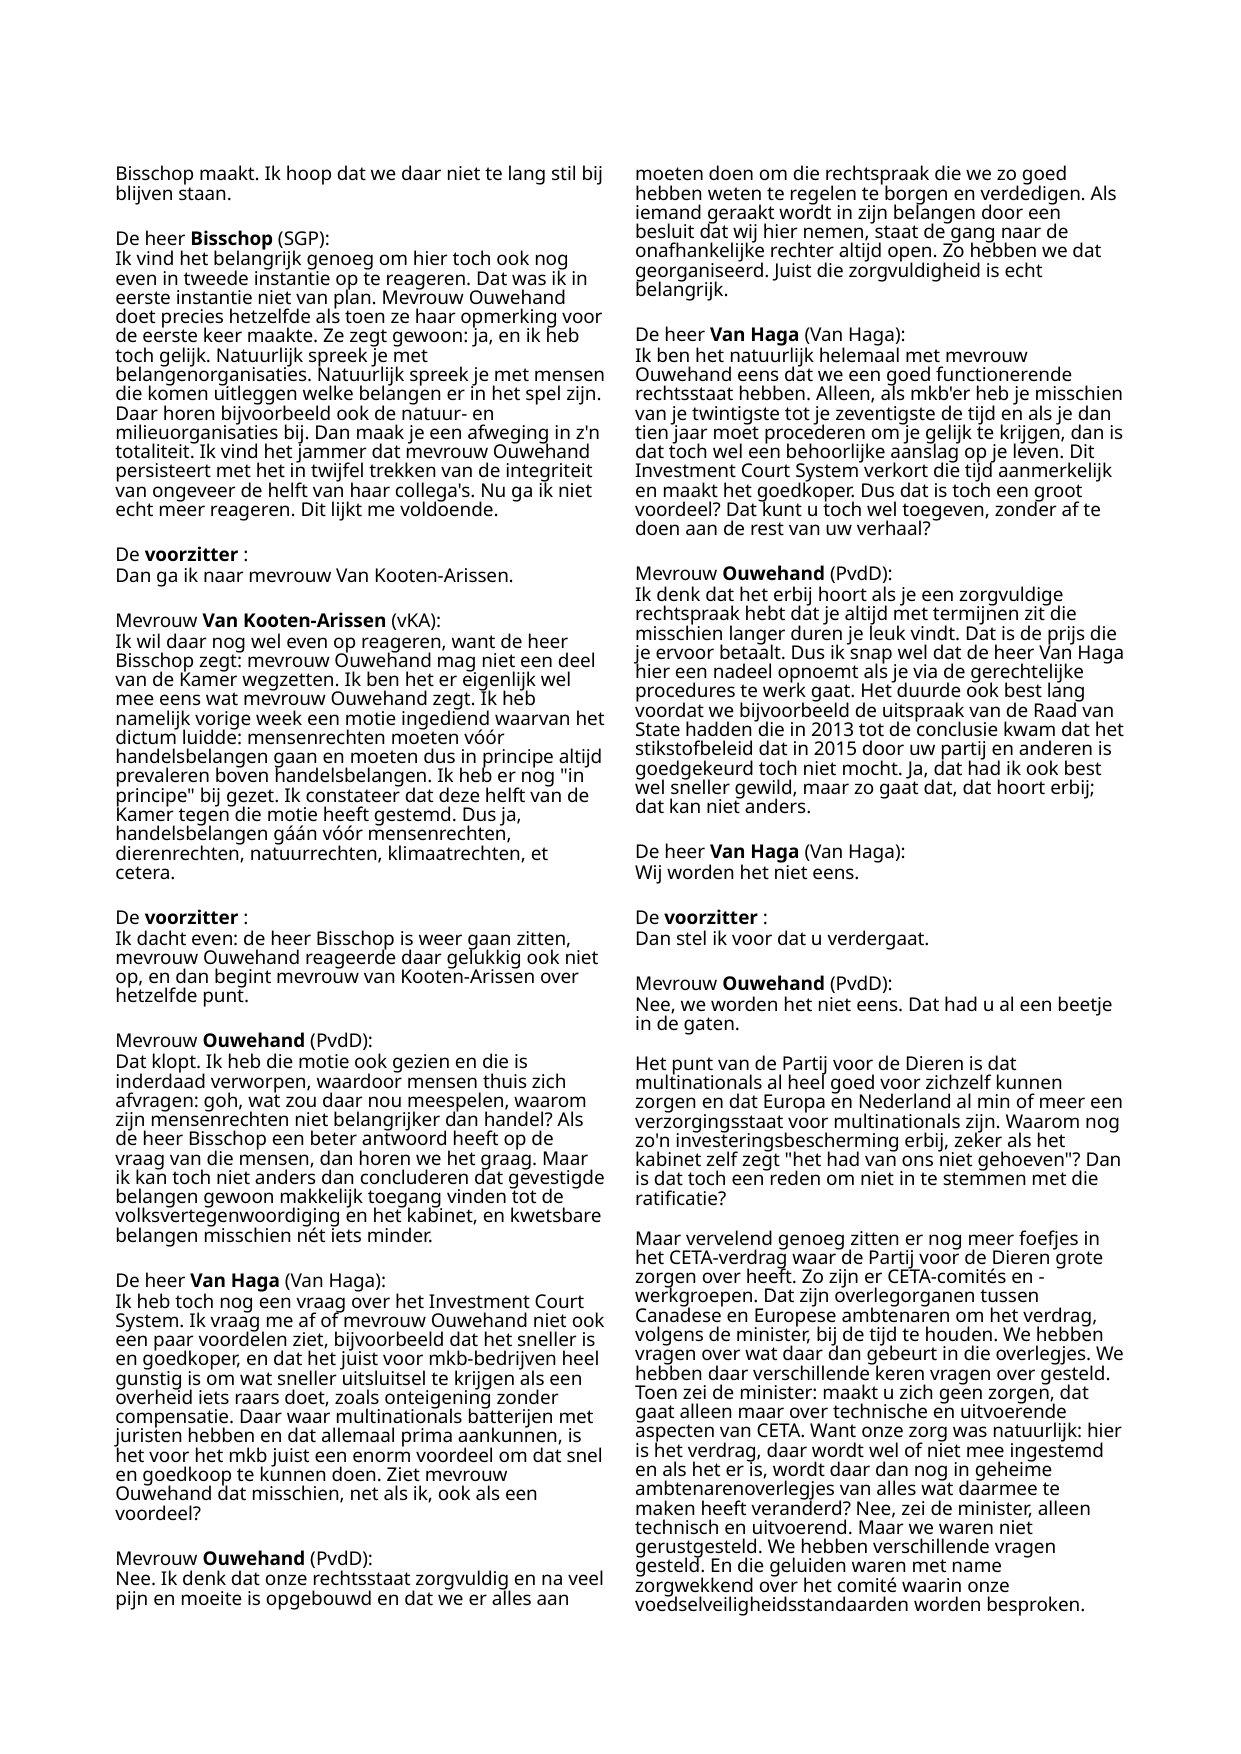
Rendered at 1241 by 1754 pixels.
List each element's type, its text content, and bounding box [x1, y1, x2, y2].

text De heer Bisschop (SGP): [115, 225, 605, 250]
text Mevrouw Ouwehand (PvdD): [635, 970, 1125, 996]
text Nee. Ik denk dat onze rechtsstaat zorgvuldig en na veel pijn en moeite is opgebouwd en dat we er alles aan [115, 1570, 605, 1609]
text Mevrouw Ouwehand (PvdD): [115, 1028, 605, 1053]
text De voorzitter : [635, 904, 1125, 930]
text Ik ben het natuurlijk helemaal met mevrouw Ouwehand eens dat we een goed functionerende rechtsstaat hebben. Alleen, als mkb'er heb je misschien van je twintigste tot je zeventigste de tijd en als je dan tien jaar moet procederen om je gelijk te krijgen, dan is dat toch wel een behoorlijke aanslag op je leven. Dit Investment Court System verkort die tijd aanmerkelijk en maakt het goedkoper. Dus dat is toch een groot voordeel? Dat kunt u toch wel toegeven, zonder af te doen aan de rest van uw verhaal? [635, 347, 1125, 539]
text Maar vervelend genoeg zitten er nog meer foefjes in het CETA-verdrag waar de Partij voor de Dieren grote zorgen over heeft. Zo zijn er CETA-comités en -werkgroepen. Dat zijn overlegorganen tussen Canadese en Europese ambtenaren om het verdrag, volgens de minister, bij de tijd te houden. We hebben vragen over wat daar dan gebeurt in die overlegjes. We hebben daar verschillende keren vragen over gesteld. Toen zei de minister: maakt u zich geen zorgen, dat gaat alleen maar over technische en uitvoerende aspecten van CETA. Want onze zorg was natuurlijk: hier is het verdrag, daar wordt wel of niet mee ingestemd en als het er is, wordt daar dan nog in geheime ambtenarenoverlegjes van alles wat daarmee te maken heeft veranderd? Nee, zei de minister, alleen technisch en uitvoerend. Maar we waren niet gerustgesteld. We hebben verschillende vragen gesteld. En die geluiden waren met name zorgwekkend over het comité waarin onze voedselveiligheidsstandaarden worden besproken. [635, 1230, 1125, 1615]
text Ik vind het belangrijk genoeg om hier toch ook nog even in tweede instantie op te reageren. Dat was ik in eerste instantie niet van plan. Mevrouw Ouwehand doet precies hetzelfde als toen ze haar opmerking voor de eerste keer maakte. Ze zegt gewoon: ja, en ik heb toch gelijk. Natuurlijk spreek je met belangenorganisaties. Natuurlijk spreek je met mensen die komen uitleggen welke belangen er in het spel zijn. Daar horen bijvoorbeeld ook de natuur- en milieuorganisaties bij. Dan maak je een afweging in z'n totaliteit. Ik vind het jammer dat mevrouw Ouwehand persisteert met het in twijfel trekken van de integriteit van ongeveer de helft van haar collega's. Nu ga ik niet echt meer reageren. Dit lijkt me voldoende. [115, 250, 605, 520]
text Mevrouw Ouwehand (PvdD): [115, 1545, 605, 1570]
text Bisschop maakt. Ik hoop dat we daar niet te lang stil bij blijven staan. [115, 165, 605, 204]
text Ik dacht even: de heer Bisschop is weer gaan zitten, mevrouw Ouwehand reageerde daar gelukkig ook niet op, en dan begint mevrouw van Kooten-Arissen over hetzelfde punt. [115, 930, 605, 1007]
text De heer Van Haga (Van Haga): [115, 1267, 605, 1293]
text Mevrouw Van Kooten-Arissen (vKA): [115, 607, 605, 633]
text Nee, we worden het niet eens. Dat had u al een beetje in de gaten. [635, 996, 1125, 1034]
text Dat klopt. Ik heb die motie ook gezien en die is inderdaad verworpen, waardoor mensen thuis zich afvragen: goh, wat zou daar nou meespelen, waarom zijn mensenrechten niet belangrijker dan handel? Als de heer Bisschop een beter antwoord heeft op de vraag van die mensen, dan horen we het graag. Maar ik kan toch niet anders dan concluderen dat gevestigde belangen gewoon makkelijk toegang vinden tot de volksvertegenwoordiging en het kabinet, en kwetsbare belangen misschien nét iets minder. [115, 1053, 605, 1246]
text Het punt van de Partij voor de Dieren is dat multinationals al heel goed voor zichzelf kunnen zorgen en dat Europa en Nederland al min of meer een verzorgingsstaat voor multinationals zijn. Waarom nog zo'n investeringsbescherming erbij, zeker als het kabinet zelf zegt "het had van ons niet gehoeven"? Dan is dat toch een reden om niet in te stemmen met die ratificatie? [635, 1055, 1125, 1209]
text De heer Van Haga (Van Haga): [635, 321, 1125, 347]
text Ik wil daar nog wel even op reageren, want de heer Bisschop zegt: mevrouw Ouwehand mag niet een deel van de Kamer wegzetten. Ik ben het er eigenlijk wel mee eens wat mevrouw Ouwehand zegt. Ik heb namelijk vorige week een motie ingediend waarvan het dictum luidde: mensenrechten moeten vóór handelsbelangen gaan en moeten dus in principe altijd prevaleren boven handelsbelangen. Ik heb er nog "in principe" bij gezet. Ik constateer dat deze helft van de Kamer tegen die motie heeft gestemd. Dus ja, handelsbelangen gáán vóór mensenrechten, dierenrechten, natuurrechten, klimaatrechten, et cetera. [115, 633, 605, 883]
text Mevrouw Ouwehand (PvdD): [635, 560, 1125, 586]
text Dan stel ik voor dat u verdergaat. [635, 930, 1125, 949]
text Ik denk dat het erbij hoort als je een zorgvuldige rechtspraak hebt dat je altijd met termijnen zit die misschien langer duren je leuk vindt. Dat is de prijs die je ervoor betaalt. Dus ik snap wel dat de heer Van Haga hier een nadeel opnoemt als je via de gerechtelijke procedures te werk gaat. Het duurde ook best lang voordat we bijvoorbeeld de uitspraak van de Raad van State hadden die in 2013 tot de conclusie kwam dat het stikstofbeleid dat in 2015 door uw partij en anderen is goedgekeurd toch niet mocht. Ja, dat had ik ook best wel sneller gewild, maar zo gaat dat, dat hoort erbij; dat kan niet anders. [635, 586, 1125, 817]
text Wij worden het niet eens. [635, 864, 1125, 883]
text Dan ga ik naar mevrouw Van Kooten-Arissen. [115, 567, 605, 586]
text De voorzitter : [115, 541, 605, 567]
text Ik heb toch nog een vraag over het Investment Court System. Ik vraag me af of mevrouw Ouwehand niet ook een paar voordelen ziet, bijvoorbeeld dat het sneller is en goedkoper, en dat het juist voor mkb-bedrijven heel gunstig is om wat sneller uitsluitsel te krijgen als een overheid iets raars doet, zoals onteigening zonder compensatie. Daar waar multinationals batterijen met juristen hebben en dat allemaal prima aankunnen, is het voor het mkb juist een enorm voordeel om dat snel en goedkoop te kunnen doen. Ziet mevrouw Ouwehand dat misschien, net als ik, ook als een voordeel? [115, 1293, 605, 1524]
text De heer Van Haga (Van Haga): [635, 838, 1125, 864]
text De voorzitter : [115, 904, 605, 930]
text moeten doen om die rechtspraak die we zo goed hebben weten te regelen te borgen en verdedigen. Als iemand geraakt wordt in zijn belangen door een besluit dat wij hier nemen, staat de gang naar de onafhankelijke rechter altijd open. Zo hebben we dat georganiseerd. Juist die zorgvuldigheid is echt belangrijk. [635, 165, 1125, 300]
